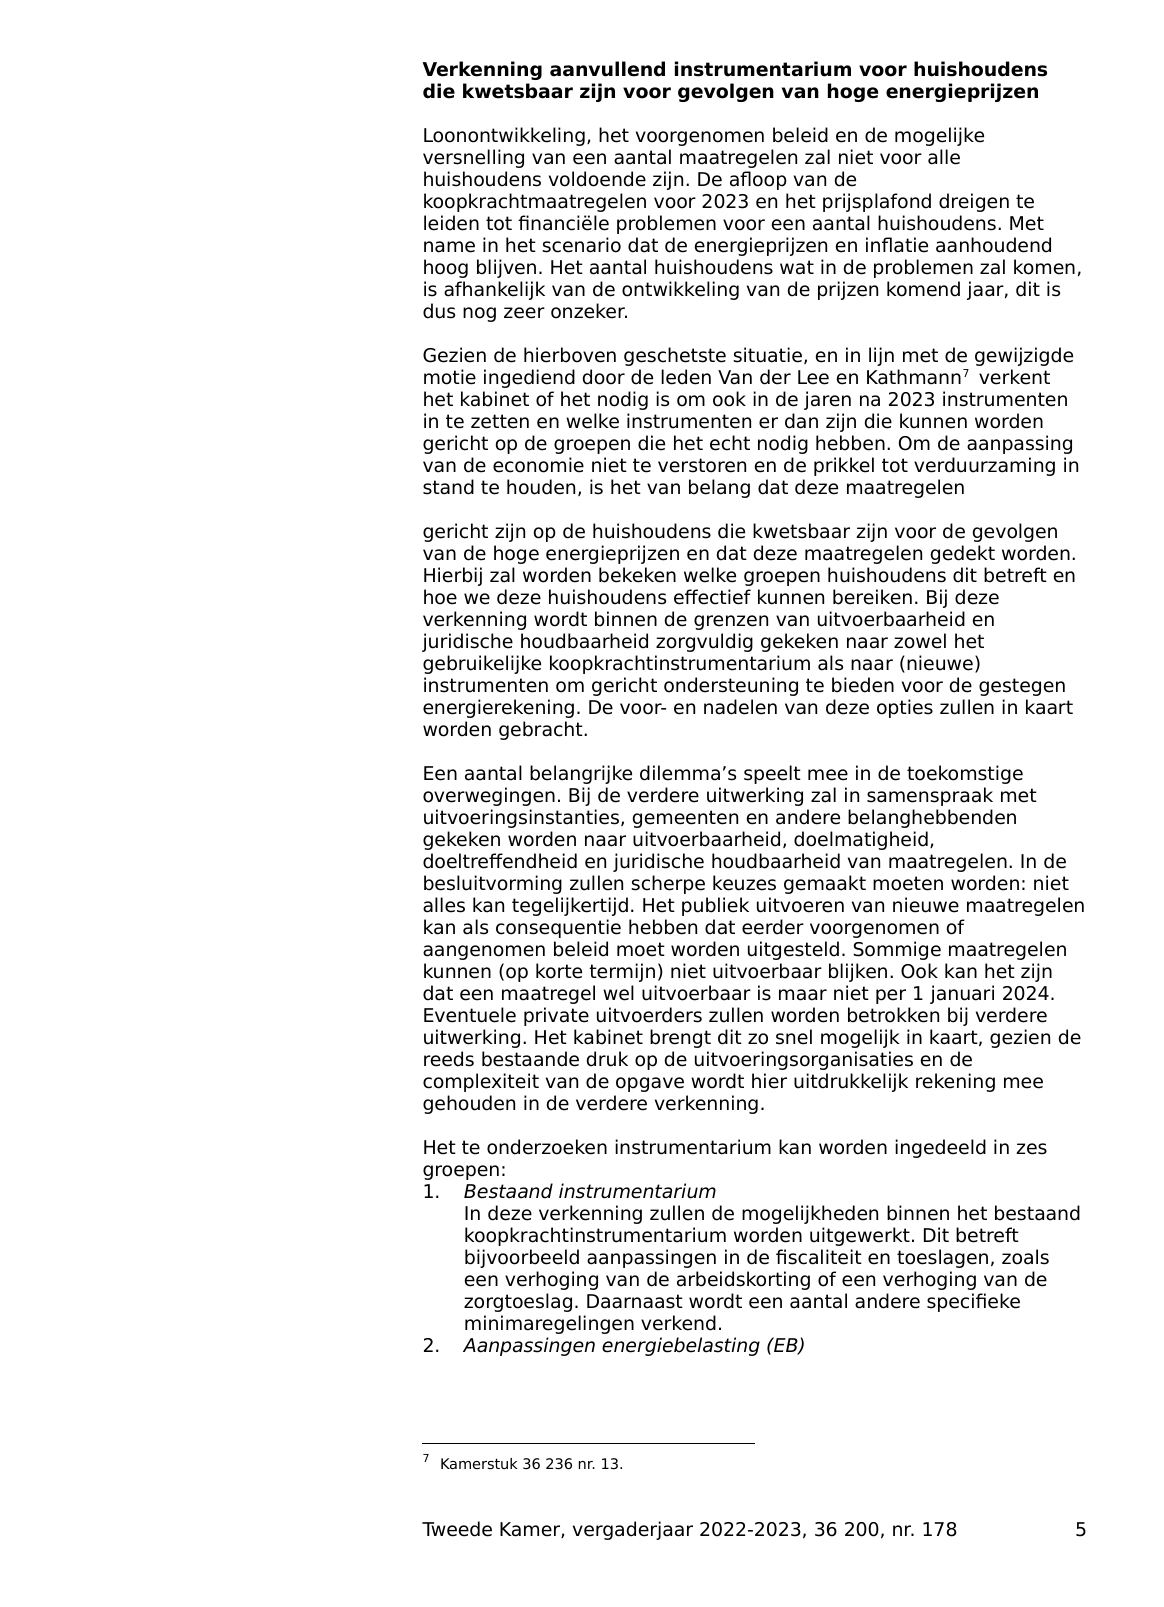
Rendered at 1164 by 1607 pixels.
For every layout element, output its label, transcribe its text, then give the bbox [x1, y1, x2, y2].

text 1. Bestaand instrumentarium [422, 1181, 1087, 1203]
text Het te onderzoeken instrumentarium kan worden ingedeeld in zes groepen: [422, 1137, 1087, 1181]
text Loonontwikkeling, het voorgenomen beleid en de mogelijke versnelling van een aantal maatregelen zal niet voor alle huishoudens voldoende zijn. De afloop van de koopkrachtmaatregelen voor 2023 en het prijsplafond dreigen te leiden tot financiële problemen voor een aantal huishoudens. Met name in het scenario dat de energieprijzen en inflatie aanhoudend hoog blijven. Het aantal huishoudens wat in de problemen zal komen, is afhankelijk van de ontwikkeling van de prijzen komend jaar, dit is dus nog zeer onzeker. [422, 125, 1087, 323]
text Een aantal belangrijke dilemma’s speelt mee in de toekomstige overwegingen. Bij de verdere uitwerking zal in samenspraak met uitvoeringsinstanties, gemeenten en andere belanghebbenden gekeken worden naar uitvoerbaarheid, doelmatigheid, doeltreffendheid en juridische houdbaarheid van maatregelen. In de besluitvorming zullen scherpe keuzes gemaakt moeten worden: niet alles kan tegelijkertijd. Het publiek uitvoeren van nieuwe maatregelen kan als consequentie hebben dat eerder voorgenomen of aangenomen beleid moet worden uitgesteld. Sommige maatregelen kunnen (op korte termijn) niet uitvoerbaar blijken. Ook kan het zijn dat een maatregel wel uitvoerbaar is maar niet per 1 januari 2024. Eventuele private uitvoerders zullen worden betrokken bij verdere uitwerking. Het kabinet brengt dit zo snel mogelijk in kaart, gezien de reeds bestaande druk op de uitvoeringsorganisaties en de complexiteit van de opgave wordt hier uitdrukkelijk rekening mee gehouden in de verdere verkenning. [422, 763, 1087, 1115]
text Kamerstuk 36 236 nr. 13. [422, 1452, 1087, 1474]
subtitle Verkenning aanvullend instrumentarium voor huishoudens die kwetsbaar zijn voor gevolgen van hoge energieprijzen [422, 59, 1087, 103]
text gericht zijn op de huishoudens die kwetsbaar zijn voor de gevolgen van de hoge energieprijzen en dat deze maatregelen gedekt worden. Hierbij zal worden bekeken welke groepen huishoudens dit betreft en hoe we deze huishoudens effectief kunnen bereiken. Bij deze verkenning wordt binnen de grenzen van uitvoerbaarheid en juridische houdbaarheid zorgvuldig gekeken naar zowel het gebruikelijke koopkrachtinstrumentarium als naar (nieuwe) instrumenten om gericht ondersteuning te bieden voor de gestegen energierekening. De voor- en nadelen van deze opties zullen in kaart worden gebracht. [422, 521, 1087, 741]
text In deze verkenning zullen de mogelijkheden binnen het bestaand koopkrachtinstrumentarium worden uitgewerkt. Dit betreft bijvoorbeeld aanpassingen in de fiscaliteit en toeslagen, zoals een verhoging van de arbeidskorting of een verhoging van de zorgtoeslag. Daarnaast wordt een aantal andere specifieke minimaregelingen verkend. [464, 1203, 1087, 1335]
text 2. Aanpassingen energiebelasting (EB) [422, 1335, 1087, 1357]
text Gezien de hierboven geschetste situatie, en in lijn met de gewijzigde motie ingediend door de leden Van der Lee en Kathmann verkent het kabinet of het nodig is om ook in de jaren na 2023 instrumenten in te zetten en welke instrumenten er dan zijn die kunnen worden gericht op de groepen die het echt nodig hebben. Om de aanpassing van de economie niet te verstoren en de prikkel tot verduurzaming in stand te houden, is het van belang dat deze maatregelen [422, 345, 1087, 499]
